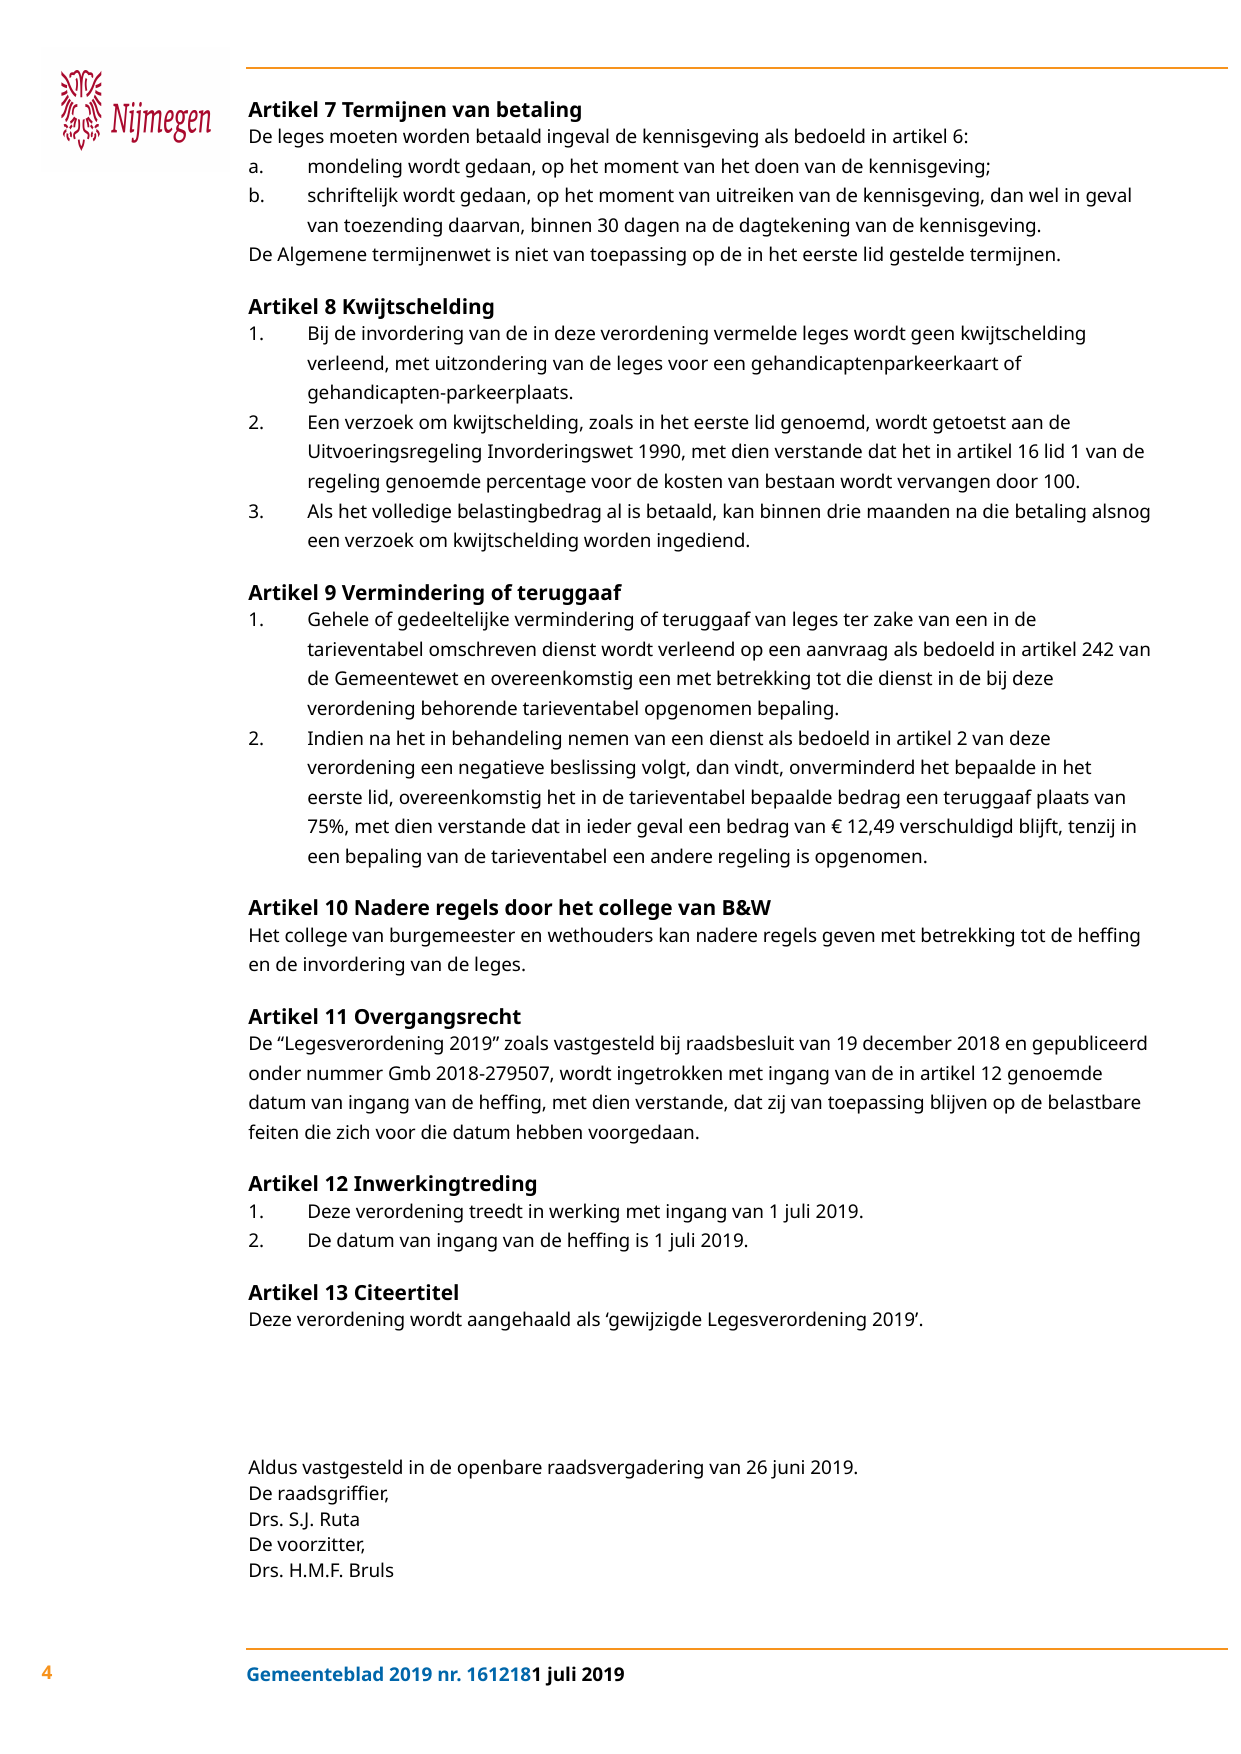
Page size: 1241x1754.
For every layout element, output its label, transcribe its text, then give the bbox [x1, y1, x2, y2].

text Aldus vastgesteld in de openbare raadsvergadering van 26 juni 2019. [248, 1454, 1152, 1480]
text De “Legesverordening 2019” zoals vastgesteld bij raadsbesluit van 19 december 2018 en gepubliceerd onder nummer Gmb 2018-279507, wordt ingetrokken met ingang van de in artikel 12 genoemde datum van ingang van de heffing, met dien verstande, dat zij van toepassing blijven op de belastbare feiten die zich voor die datum hebben voorgedaan. [248, 1030, 1152, 1145]
text Artikel 12 Inwerkingtreding [248, 1169, 1152, 1198]
text Artikel 9 Vermindering of teruggaaf [248, 578, 1152, 606]
list Indien na het in behandeling nemen van een dienst als bedoeld in artikel 2 van deze verordening een negatieve beslissing volgt, dan vindt, onverminderd het bepaalde in het eerste lid, overeenkomstig het in de tarieventabel bepaalde bedrag een teruggaaf plaats van 75%, met dien verstande dat in ieder geval een bedrag van € 12,49 verschuldigd blijft, tenzij in een bepaling van de tarieventabel een andere regeling is opgenomen. [248, 725, 1152, 869]
text Deze verordening wordt aangehaald als ‘gewijzigde Legesverordening 2019’. [248, 1306, 1152, 1332]
list De datum van ingang van de heffing is 1 juli 2019. [248, 1227, 1152, 1253]
list Een verzoek om kwijtschelding, zoals in het eerste lid genoemd, wordt getoetst aan de Uitvoeringsregeling Invorderingswet 1990, met dien verstande dat het in artikel 16 lid 1 van de regeling genoemde percentage voor de kosten van bestaan wordt vervangen door 100. [248, 409, 1152, 494]
list Bij de invordering van de in deze verordening vermelde leges wordt geen kwijtschelding verleend, met uitzondering van de leges voor een gehandicaptenparkeerkaart of gehandicapten-parkeerplaats. [248, 320, 1152, 405]
text Artikel 13 Citeertitel [248, 1278, 1152, 1306]
text De leges moeten worden betaald ingeval de kennisgeving als bedoeld in artikel 6: [248, 123, 1152, 149]
text Artikel 8 Kwijtschelding [248, 292, 1152, 320]
text Artikel 11 Overgangsrecht [248, 1002, 1152, 1030]
text Het college van burgemeester en wethouders kan nadere regels geven met betrekking tot de heffing en de invordering van de leges. [248, 922, 1152, 977]
list Gehele of gedeeltelijke vermindering of teruggaaf van leges ter zake van een in de tarieventabel omschreven dienst wordt verleend op een aanvraag als bedoeld in artikel 242 van de Gemeentewet en overeenkomstig een met betrekking tot die dienst in de bij deze verordening behorende tarieventabel opgenomen bepaling. [248, 606, 1152, 721]
text Drs. H.M.F. Bruls [248, 1557, 1152, 1583]
text Artikel 10 Nadere regels door het college van B&W [248, 893, 1152, 922]
list mondeling wordt gedaan, op het moment van het doen van de kennisgeving; [248, 153, 1152, 178]
text Artikel 7 Termijnen van betaling [248, 95, 1152, 123]
text De raadsgriffier, [248, 1480, 1152, 1506]
text De Algemene termijnenwet is niet van toepassing op de in het eerste lid gestelde termijnen. [248, 242, 1152, 267]
picture [41, 47, 231, 172]
list Als het volledige belastingbedrag al is betaald, kan binnen drie maanden na die betaling alsnog een verzoek om kwijtschelding worden ingediend. [248, 498, 1152, 553]
list schriftelijk wordt gedaan, op het moment van uitreiken van de kennisgeving, dan wel in geval van toezending daarvan, binnen 30 dagen na de dagtekening van de kennisgeving. [248, 182, 1152, 238]
text De voorzitter, [248, 1531, 1152, 1557]
list Deze verordening treedt in werking met ingang van 1 juli 2019. [248, 1198, 1152, 1224]
text Drs. S.J. Ruta [248, 1506, 1152, 1531]
